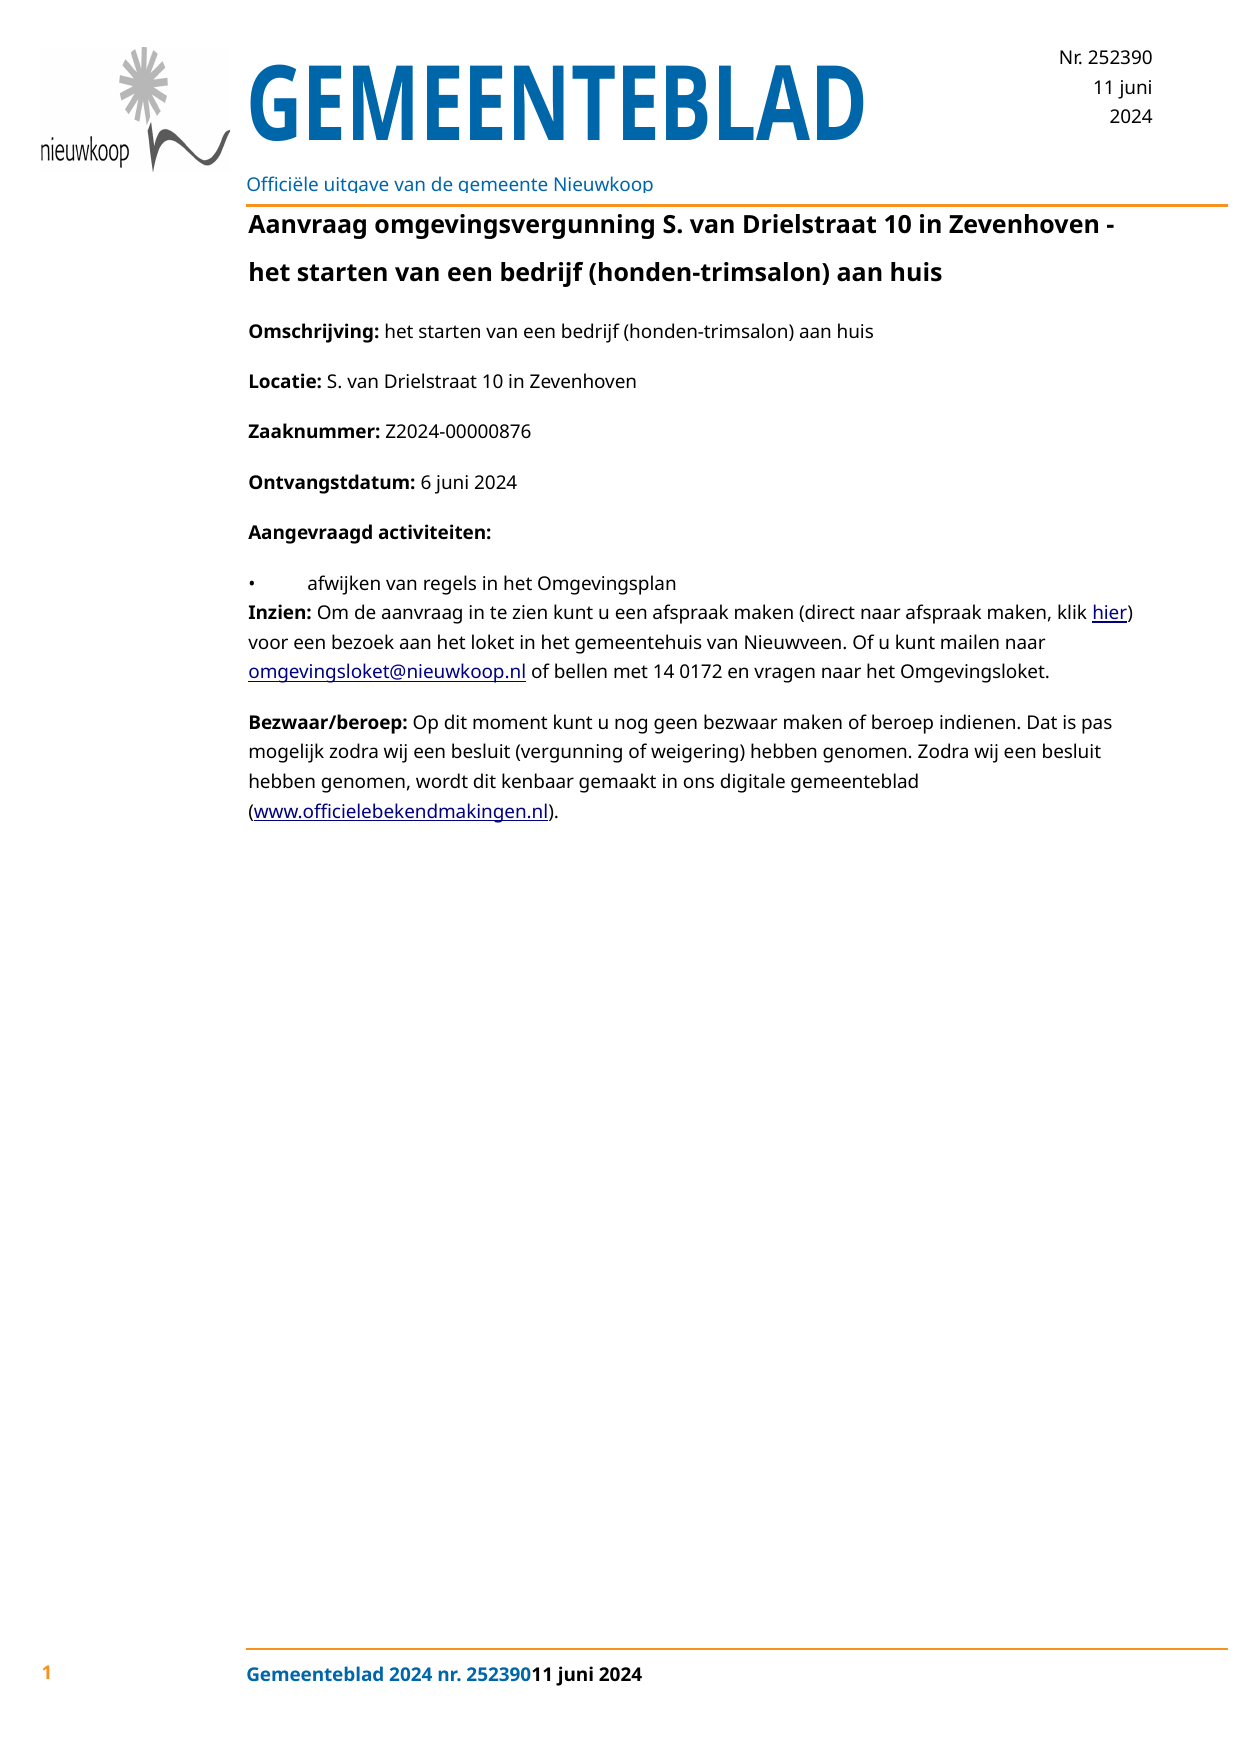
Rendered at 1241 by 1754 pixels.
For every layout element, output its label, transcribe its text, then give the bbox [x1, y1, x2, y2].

text Ontvangstdatum: 6 juni 2024 [248, 469, 1152, 495]
text Locatie: S. van Drielstraat 10 in Zevenhoven [248, 368, 1152, 394]
text Aanvraag omgevingsvergunning S. van Drielstraat 10 in Zevenhoven - het starten van een bedrijf (honden-trimsalon) aan huis [248, 207, 1152, 288]
text Omschrijving: het starten van een bedrijf (honden-trimsalon) aan huis [248, 318, 1152, 344]
picture [41, 47, 231, 172]
text Inzien: Om de aanvraag in te zien kunt u een afspraak maken (direct naar afspraak maken, klik hier) voor een bezoek aan het loket in het gemeentehuis van Nieuwveen. Of u kunt mailen naar omgevingsloket@nieuwkoop.nl of bellen met 14 0172 en vragen naar het Omgevingsloket. [248, 599, 1152, 684]
text Aangevraagd activiteiten: [248, 519, 1152, 545]
text Bezwaar/beroep: Op dit moment kunt u nog geen bezwaar maken of beroep indienen. Dat is pas mogelijk zodra wij een besluit (vergunning of weigering) hebben genomen. Zodra wij een besluit hebben genomen, wordt dit kenbaar gemaakt in ons digitale gemeenteblad (www.officielebekendmakingen.nl). [248, 709, 1152, 824]
text Zaaknummer: Z2024-00000876 [248, 419, 1152, 444]
list afwijken van regels in het Omgevingsplan [248, 570, 1152, 596]
